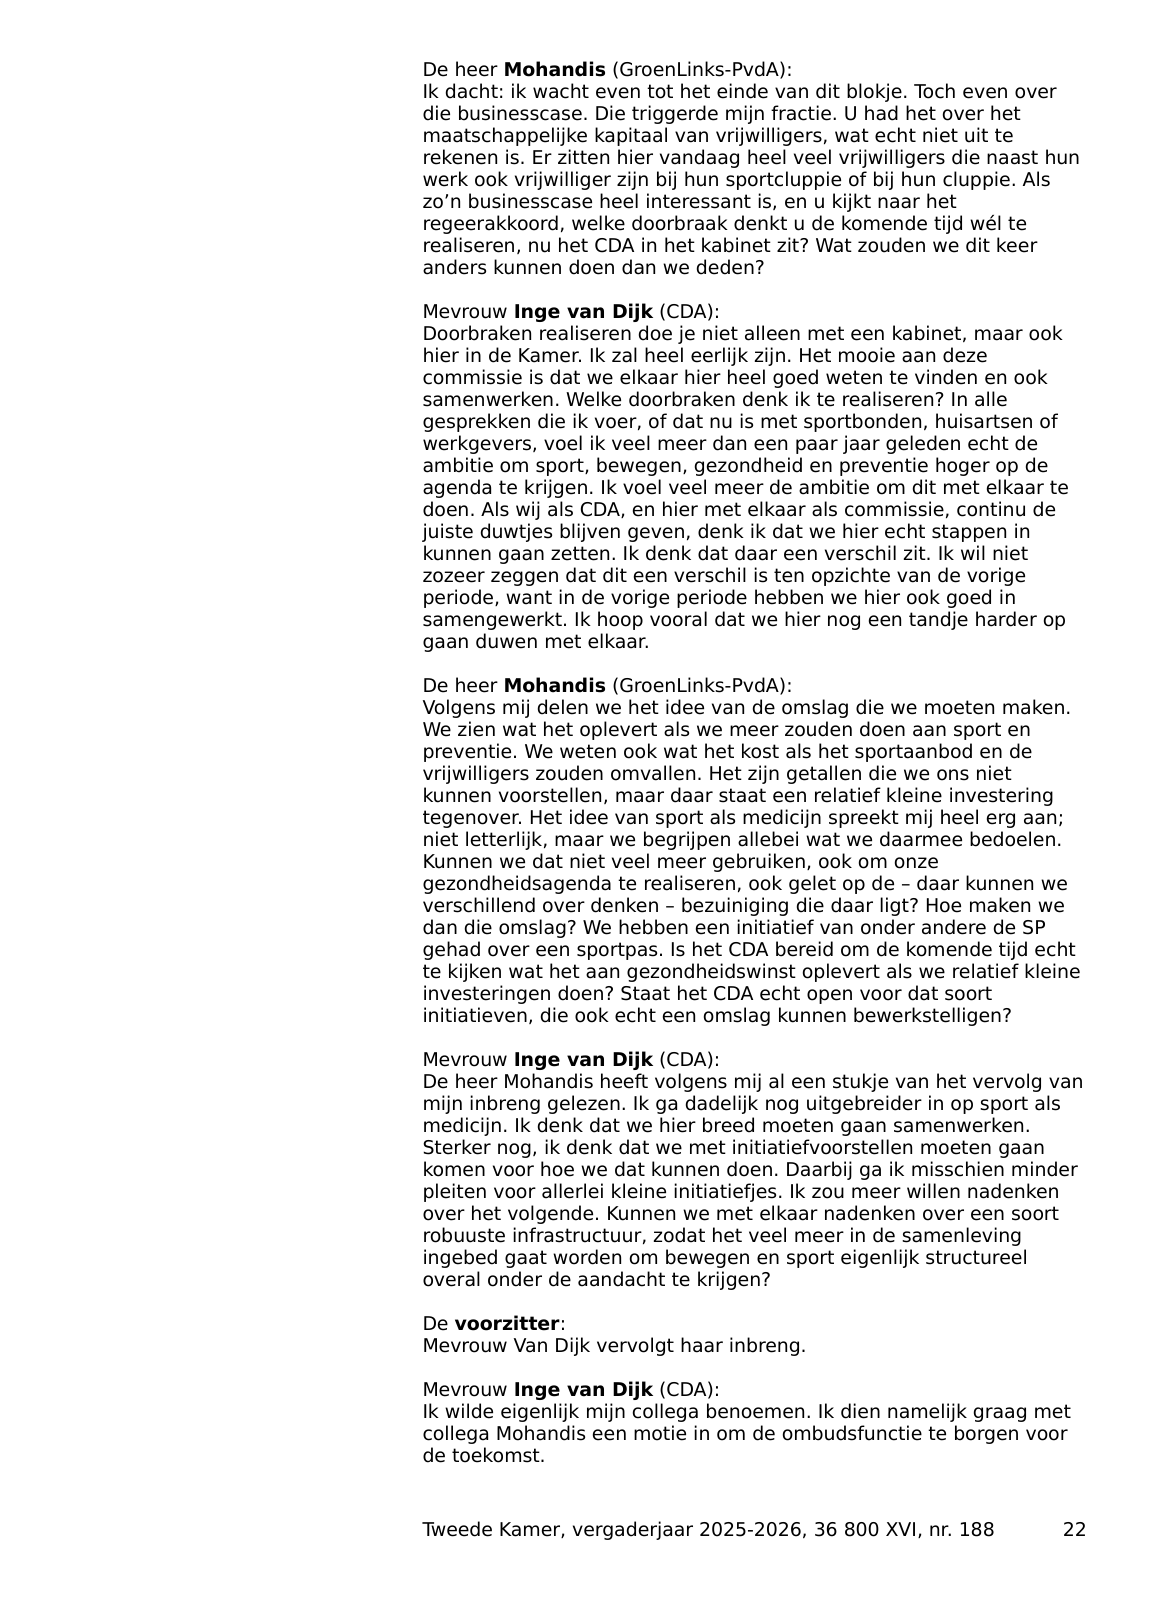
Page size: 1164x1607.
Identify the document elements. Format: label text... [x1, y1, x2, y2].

text Volgens mij delen we het idee van de omslag die we moeten maken. We zien wat het oplevert als we meer zouden doen aan sport en preventie. We weten ook wat het kost als het sportaanbod en de vrijwilligers zouden omvallen. Het zijn getallen die we ons niet kunnen voorstellen, maar daar staat een relatief kleine investering tegenover. Het idee van sport als medicijn spreekt mij heel erg aan; niet letterlijk, maar we begrijpen allebei wat we daarmee bedoelen. Kunnen we dat niet veel meer gebruiken, ook om onze gezondheidsagenda te realiseren, ook gelet op de – daar kunnen we verschillend over denken – bezuiniging die daar ligt? Hoe maken we dan die omslag? We hebben een initiatief van onder andere de SP gehad over een sportpas. Is het CDA bereid om de komende tijd echt te kijken wat het aan gezondheidswinst oplevert als we relatief kleine investeringen doen? Staat het CDA echt open voor dat soort initiatieven, die ook echt een omslag kunnen bewerkstelligen? [422, 697, 1087, 1027]
text Mevrouw Inge van Dijk (CDA): [422, 301, 1087, 323]
text Mevrouw Inge van Dijk (CDA): [422, 1379, 1087, 1401]
text Doorbraken realiseren doe je niet alleen met een kabinet, maar ook hier in de Kamer. Ik zal heel eerlijk zijn. Het mooie aan deze commissie is dat we elkaar hier heel goed weten te vinden en ook samenwerken. Welke doorbraken denk ik te realiseren? In alle gesprekken die ik voer, of dat nu is met sportbonden, huisartsen of werkgevers, voel ik veel meer dan een paar jaar geleden echt de ambitie om sport, bewegen, gezondheid en preventie hoger op de agenda te krijgen. Ik voel veel meer de ambitie om dit met elkaar te doen. Als wij als CDA, en hier met elkaar als commissie, continu de juiste duwtjes blijven geven, denk ik dat we hier echt stappen in kunnen gaan zetten. Ik denk dat daar een verschil zit. Ik wil niet zozeer zeggen dat dit een verschil is ten opzichte van de vorige periode, want in de vorige periode hebben we hier ook goed in samengewerkt. Ik hoop vooral dat we hier nog een tandje harder op gaan duwen met elkaar. [422, 323, 1087, 653]
text Mevrouw Van Dijk vervolgt haar inbreng. [422, 1335, 1087, 1357]
text Mevrouw Inge van Dijk (CDA): [422, 1049, 1087, 1071]
text Ik wilde eigenlijk mijn collega benoemen. Ik dien namelijk graag met collega Mohandis een motie in om de ombudsfunctie te borgen voor de toekomst. [422, 1401, 1087, 1467]
text De voorzitter: [422, 1313, 1087, 1335]
text De heer Mohandis (GroenLinks-PvdA): [422, 675, 1087, 697]
text Ik dacht: ik wacht even tot het einde van dit blokje. Toch even over die businesscase. Die triggerde mijn fractie. U had het over het maatschappelijke kapitaal van vrijwilligers, wat echt niet uit te rekenen is. Er zitten hier vandaag heel veel vrijwilligers die naast hun werk ook vrijwilliger zijn bij hun sportcluppie of bij hun cluppie. Als zo’n businesscase heel interessant is, en u kijkt naar het regeerakkoord, welke doorbraak denkt u de komende tijd wél te realiseren, nu het CDA in het kabinet zit? Wat zouden we dit keer anders kunnen doen dan we deden? [422, 81, 1087, 279]
text De heer Mohandis (GroenLinks-PvdA): [422, 59, 1087, 81]
text De heer Mohandis heeft volgens mij al een stukje van het vervolg van mijn inbreng gelezen. Ik ga dadelijk nog uitgebreider in op sport als medicijn. Ik denk dat we hier breed moeten gaan samenwerken. Sterker nog, ik denk dat we met initiatiefvoorstellen moeten gaan komen voor hoe we dat kunnen doen. Daarbij ga ik misschien minder pleiten voor allerlei kleine initiatiefjes. Ik zou meer willen nadenken over het volgende. Kunnen we met elkaar nadenken over een soort robuuste infrastructuur, zodat het veel meer in de samenleving ingebed gaat worden om bewegen en sport eigenlijk structureel overal onder de aandacht te krijgen? [422, 1071, 1087, 1291]
